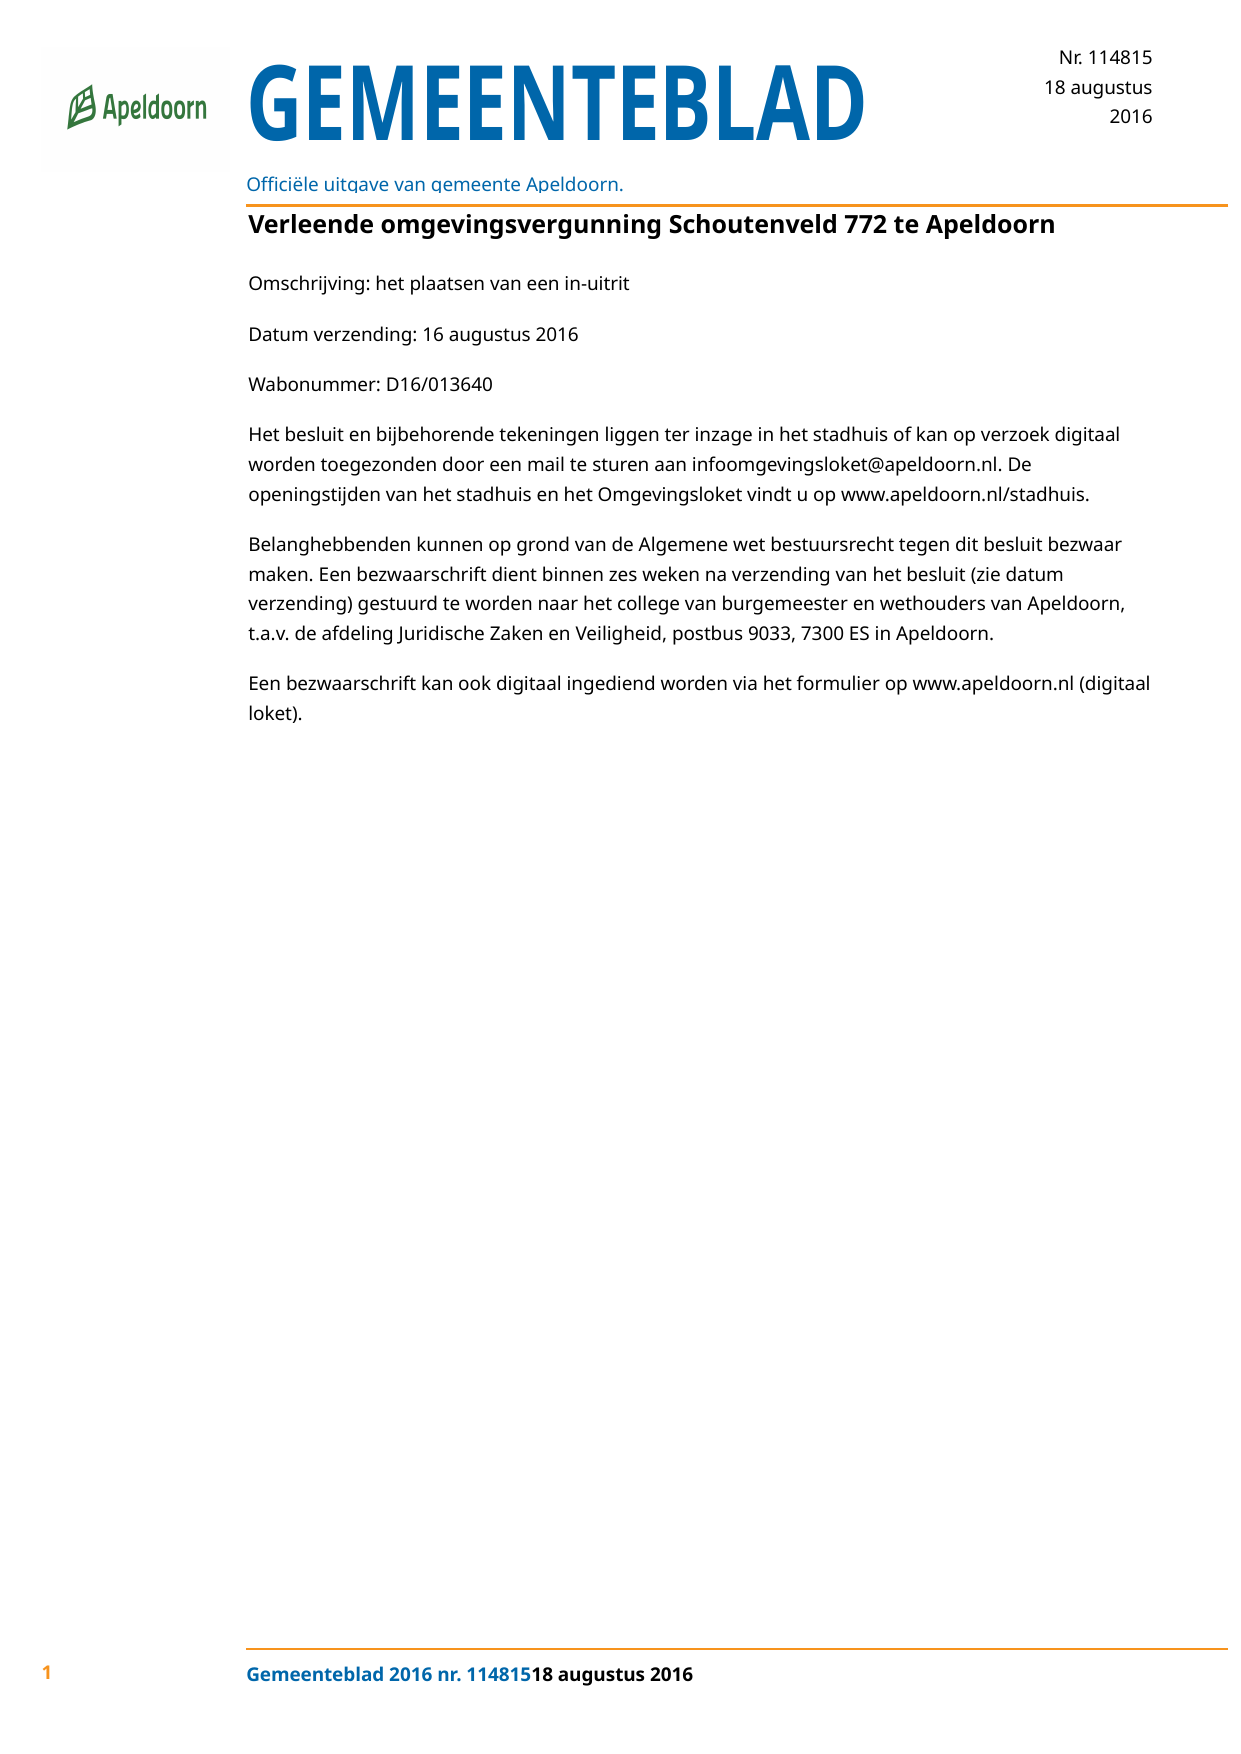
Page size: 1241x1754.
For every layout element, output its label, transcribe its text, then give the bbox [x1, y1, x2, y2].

text Omschrijving: het plaatsen van een in-uitrit [248, 270, 1152, 296]
text Belanghebbenden kunnen op grond van de Algemene wet bestuursrecht tegen dit besluit bezwaar maken. Een bezwaarschrift dient binnen zes weken na verzending van het besluit (zie datum verzending) gestuurd te worden naar het college van burgemeester en wethouders van Apeldoorn, t.a.v. de afdeling Juridische Zaken en Veiligheid, postbus 9033, 7300 ES in Apeldoorn. [248, 531, 1152, 646]
text Wabonummer: D16/013640 [248, 371, 1152, 397]
text Verleende omgevingsvergunning Schoutenveld 772 te Apeldoorn [248, 207, 1152, 241]
text Het besluit en bijbehorende tekeningen liggen ter inzage in het stadhuis of kan op verzoek digitaal worden toegezonden door een mail te sturen aan infoomgevingsloket@apeldoorn.nl. De openingstijden van het stadhuis en het Omgevingsloket vindt u op www.apeldoorn.nl/stadhuis. [248, 422, 1152, 506]
picture [41, 47, 231, 172]
text Een bezwaarschrift kan ook digitaal ingediend worden via het formulier op www.apeldoorn.nl (digitaal loket). [248, 670, 1152, 726]
text Datum verzending: 16 augustus 2016 [248, 321, 1152, 346]
